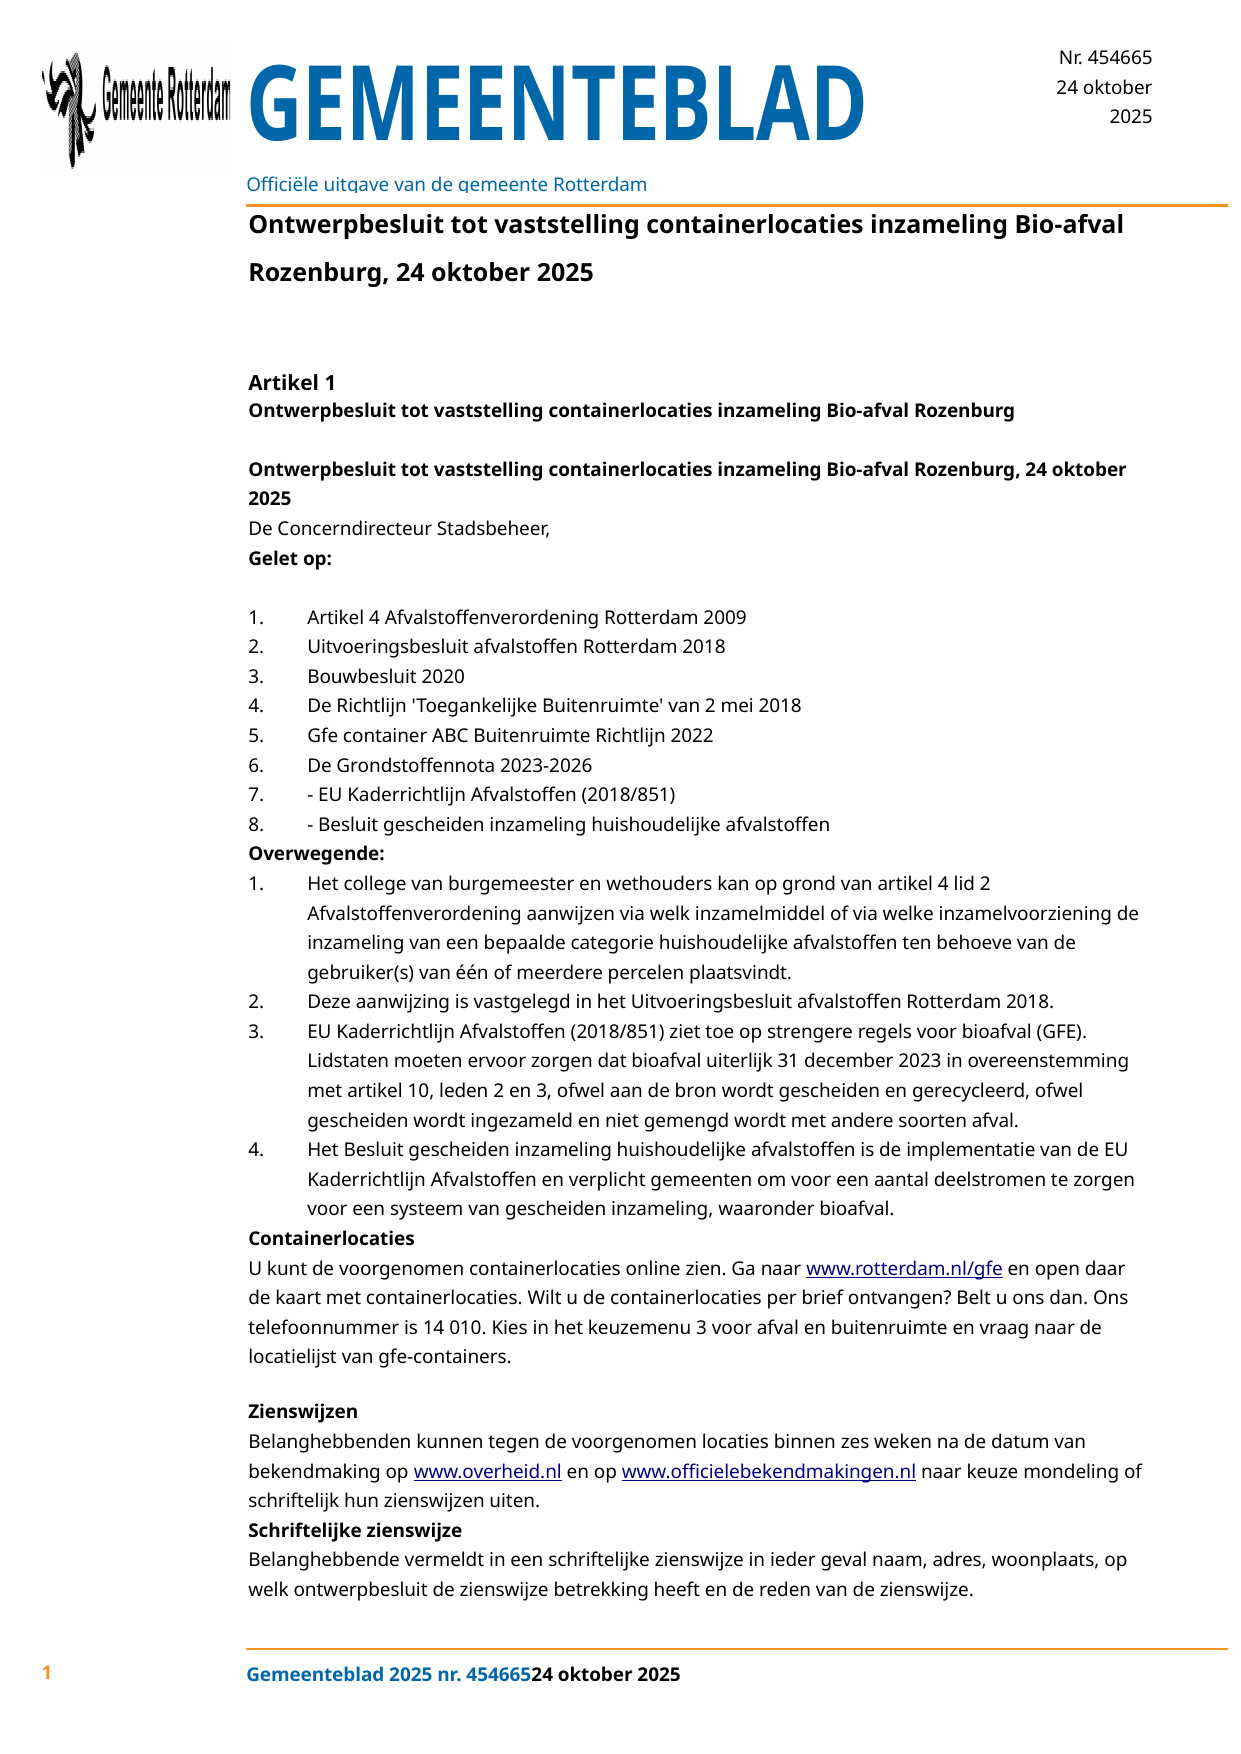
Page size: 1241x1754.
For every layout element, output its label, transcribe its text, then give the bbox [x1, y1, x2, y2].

text Containerlocaties [248, 1225, 1152, 1251]
text Ontwerpbesluit tot vaststelling containerlocaties inzameling Bio-afval Rozenburg, 24 oktober 2025 [248, 207, 1152, 288]
list Artikel 4 Afvalstoffenverordening Rotterdam 2009 [248, 604, 1152, 629]
list Bouwbesluit 2020 [248, 663, 1152, 689]
text De Concerndirecteur Stadsbeheer, [248, 515, 1152, 541]
list Gfe container ABC Buitenruimte Richtlijn 2022 [248, 722, 1152, 748]
text Schriftelijke zienswijze [248, 1517, 1152, 1543]
list Uitvoeringsbesluit afvalstoffen Rotterdam 2018 [248, 633, 1152, 659]
text Belanghebbende vermeldt in een schriftelijke zienswijze in ieder geval naam, adres, woonplaats, op welk ontwerpbesluit de zienswijze betrekking heeft en de reden van de zienswijze. [248, 1547, 1152, 1602]
text Overwegende: [248, 841, 1152, 866]
text Ontwerpbesluit tot vaststelling containerlocaties inzameling Bio-afval Rozenburg, 24 oktober 2025 [248, 456, 1152, 511]
text Ontwerpbesluit tot vaststelling containerlocaties inzameling Bio-afval Rozenburg [248, 397, 1152, 422]
list - Besluit gescheiden inzameling huishoudelijke afvalstoffen [248, 811, 1152, 837]
text Artikel 1 [248, 368, 1152, 397]
text Gelet op: [248, 545, 1152, 570]
list De Grondstoffennota 2023-2026 [248, 752, 1152, 777]
picture [41, 47, 231, 172]
text Belanghebbenden kunnen tegen de voorgenomen locaties binnen zes weken na de datum van bekendmaking op www.overheid.nl en op www.officielebekendmakingen.nl naar keuze mondeling of schriftelijk hun zienswijzen uiten. [248, 1428, 1152, 1513]
text Zienswijzen [248, 1399, 1152, 1424]
text U kunt de voorgenomen containerlocaties online zien. Ga naar www.rotterdam.nl/gfe en open daar de kaart met containerlocaties. Wilt u de containerlocaties per brief ontvangen? Belt u ons dan. Ons telefoonnummer is 14 010. Kies in het keuzemenu 3 voor afval en buitenruimte en vraag naar de locatielijst van gfe-containers. [248, 1255, 1152, 1369]
list Deze aanwijzing is vastgelegd in het Uitvoeringsbesluit afvalstoffen Rotterdam 2018. [248, 988, 1152, 1014]
list De Richtlijn 'Toegankelijke Buitenruimte' van 2 mei 2018 [248, 693, 1152, 718]
list Het college van burgemeester en wethouders kan op grond van artikel 4 lid 2 Afvalstoffenverordening aanwijzen via welk inzamelmiddel of via welke inzamelvoorziening de inzameling van een bepaalde categorie huishoudelijke afvalstoffen ten behoeve van de gebruiker(s) van één of meerdere percelen plaatsvindt. [248, 870, 1152, 984]
list Het Besluit gescheiden inzameling huishoudelijke afvalstoffen is de implementatie van de EU Kaderrichtlijn Afvalstoffen en verplicht gemeenten om voor een aantal deelstromen te zorgen voor een systeem van gescheiden inzameling, waaronder bioafval. [248, 1136, 1152, 1221]
list EU Kaderrichtlijn Afvalstoffen (2018/851) ziet toe op strengere regels voor bioafval (GFE). Lidstaten moeten ervoor zorgen dat bioafval uiterlijk 31 december 2023 in overeenstemming met artikel 10, leden 2 en 3, ofwel aan de bron wordt gescheiden en gerecycleerd, ofwel gescheiden wordt ingezameld en niet gemengd wordt met andere soorten afval. [248, 1018, 1152, 1132]
list - EU Kaderrichtlijn Afvalstoffen (2018/851) [248, 781, 1152, 807]
